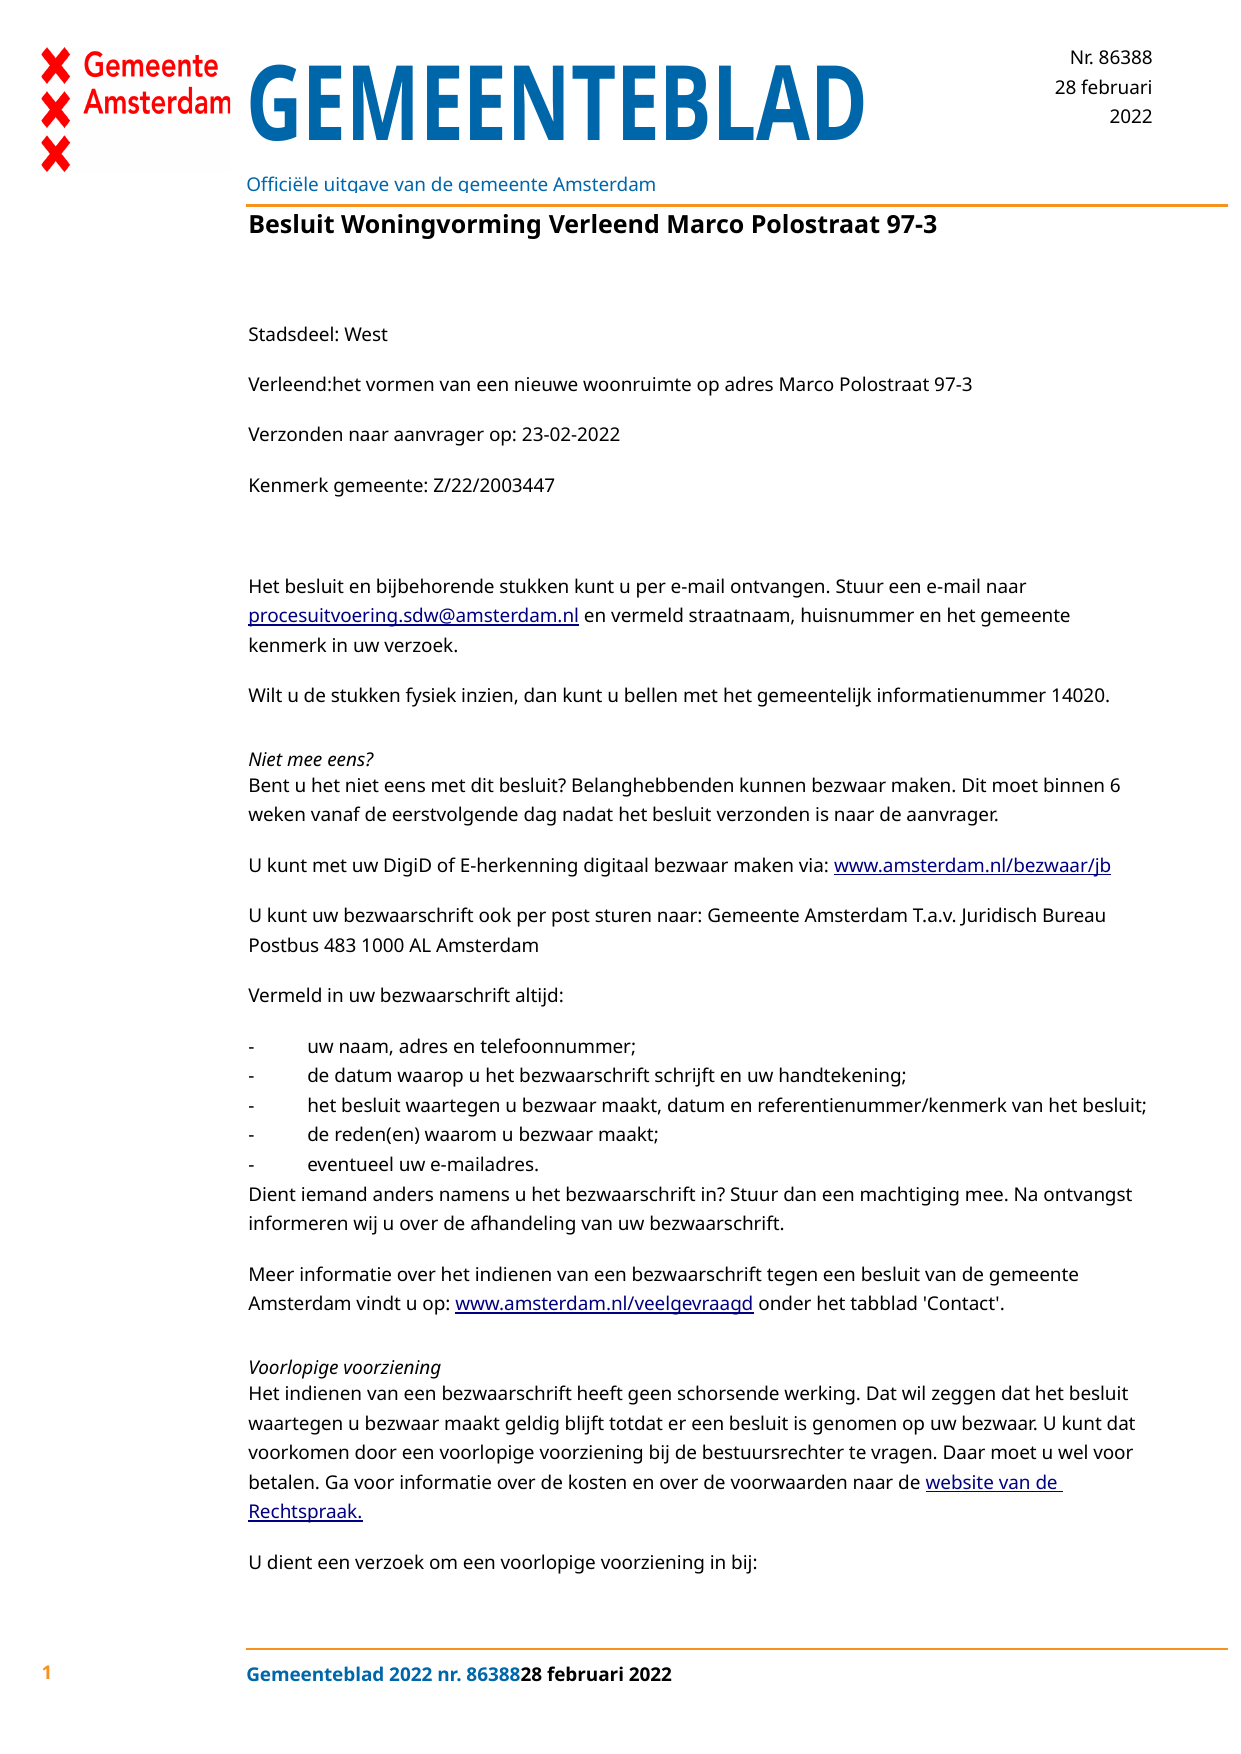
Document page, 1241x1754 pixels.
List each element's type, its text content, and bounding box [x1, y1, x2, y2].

list de reden(en) waarom u bezwaar maakt; [248, 1122, 1152, 1147]
list de datum waarop u het bezwaarschrift schrijft en uw handtekening; [248, 1062, 1152, 1088]
text Kenmerk gemeente: Z/22/2003447 [248, 472, 1152, 498]
picture [41, 47, 231, 172]
text U dient een verzoek om een voorlopige voorziening in bij: [248, 1549, 1152, 1574]
text Dient iemand anders namens u het bezwaarschrift in? Stuur dan een machtiging mee. Na ontvangst informeren wij u over de afhandeling van uw bezwaarschrift. [248, 1181, 1152, 1236]
text Verzonden naar aanvrager op: 23-02-2022 [248, 422, 1152, 447]
text Wilt u de stukken fysiek inzien, dan kunt u bellen met het gemeentelijk informatienummer 14020. [248, 682, 1152, 708]
text U kunt met uw DigiD of E-herkenning digitaal bezwaar maken via: www.amsterdam.nl/bezwaar/jb [248, 852, 1152, 878]
list uw naam, adres en telefoonnummer; [248, 1033, 1152, 1059]
text Vermeld in uw bezwaarschrift altijd: [248, 982, 1152, 1008]
text Bent u het niet eens met dit besluit? Belanghebbenden kunnen bezwaar maken. Dit moet binnen 6 weken vanaf de eerstvolgende dag nadat het besluit verzonden is naar de aanvrager. [248, 772, 1152, 827]
text Verleend:het vormen van een nieuwe woonruimte op adres Marco Polostraat 97-3 [248, 371, 1152, 397]
text U kunt uw bezwaarschrift ook per post sturen naar: Gemeente Amsterdam T.a.v. Juridisch Bureau Postbus 483 1000 AL Amsterdam [248, 902, 1152, 958]
list het besluit waartegen u bezwaar maakt, datum en referentienummer/kenmerk van het besluit; [248, 1092, 1152, 1118]
text Voorlopige voorziening [248, 1354, 1152, 1380]
text Stadsdeel: West [248, 321, 1152, 346]
text Het besluit en bijbehorende stukken kunt u per e-mail ontvangen. Stuur een e-mail naar procesuitvoering.sdw@amsterdam.nl en vermeld straatnaam, huisnummer en het gemeente kenmerk in uw verzoek. [248, 573, 1152, 658]
list eventueel uw e-mailadres. [248, 1151, 1152, 1177]
text Meer informatie over het indienen van een bezwaarschrift tegen een besluit van de gemeente Amsterdam vindt u op: www.amsterdam.nl/veelgevraagd onder het tabblad 'Contact'. [248, 1261, 1152, 1316]
text Het indienen van een bezwaarschrift heeft geen schorsende werking. Dat wil zeggen dat het besluit waartegen u bezwaar maakt geldig blijft totdat er een besluit is genomen op uw bezwaar. U kunt dat voorkomen door een voorlopige voorziening bij de bestuursrechter te vragen. Daar moet u wel voor betalen. Ga voor informatie over de kosten en over de voorwaarden naar de website van de Rechtspraak. [248, 1380, 1152, 1524]
text Besluit Woningvorming Verleend Marco Polostraat 97-3 [248, 207, 1152, 241]
text Niet mee eens? [248, 746, 1152, 772]
